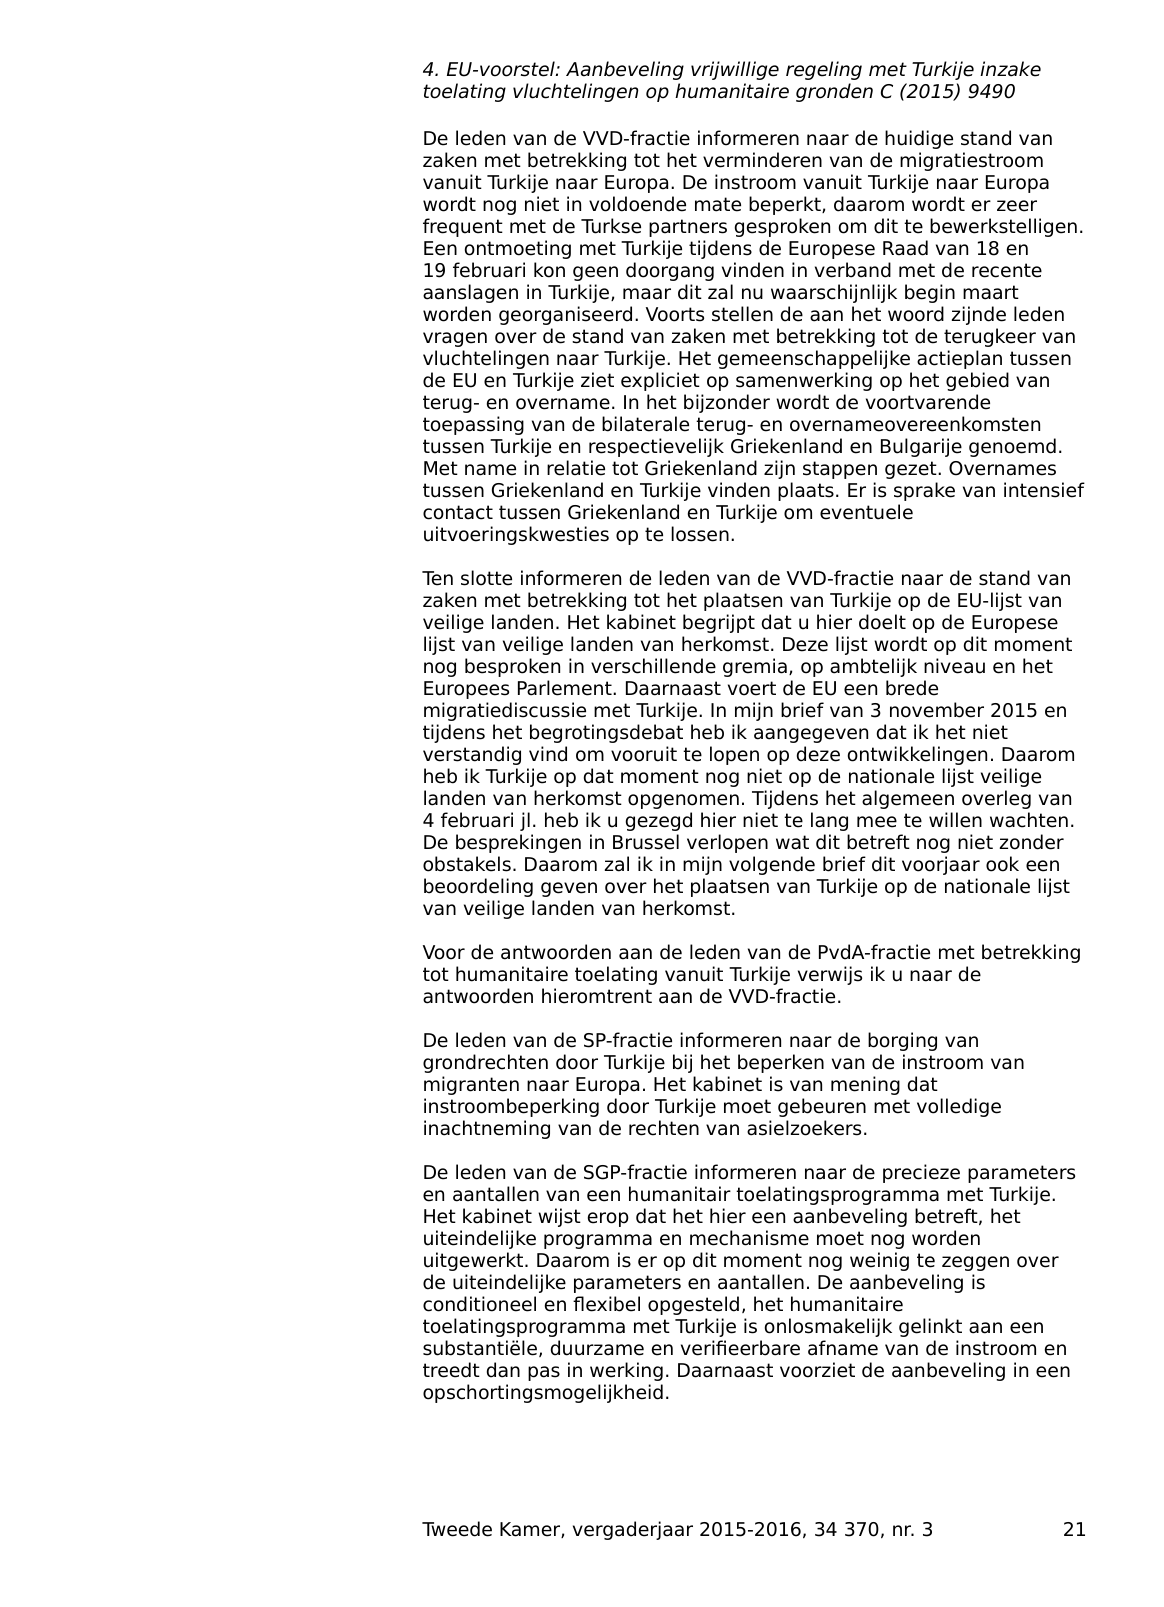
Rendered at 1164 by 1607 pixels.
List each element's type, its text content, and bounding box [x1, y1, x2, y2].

text De leden van de SGP-fractie informeren naar de precieze parameters en aantallen van een humanitair toelatingsprogramma met Turkije. Het kabinet wijst erop dat het hier een aanbeveling betreft, het uiteindelijke programma en mechanisme moet nog worden uitgewerkt. Daarom is er op dit moment nog weinig te zeggen over de uiteindelijke parameters en aantallen. De aanbeveling is conditioneel en flexibel opgesteld, het humanitaire toelatingsprogramma met Turkije is onlosmakelijk gelinkt aan een substantiële, duurzame en verifieerbare afname van de instroom en treedt dan pas in werking. Daarnaast voorziet de aanbeveling in een opschortingsmogelijkheid. [422, 1162, 1087, 1404]
text Ten slotte informeren de leden van de VVD-fractie naar de stand van zaken met betrekking tot het plaatsen van Turkije op de EU-lijst van veilige landen. Het kabinet begrijpt dat u hier doelt op de Europese lijst van veilige landen van herkomst. Deze lijst wordt op dit moment nog besproken in verschillende gremia, op ambtelijk niveau en het Europees Parlement. Daarnaast voert de EU een brede migratiediscussie met Turkije. In mijn brief van 3 november 2015 en tijdens het begrotingsdebat heb ik aangegeven dat ik het niet verstandig vind om vooruit te lopen op deze ontwikkelingen. Daarom heb ik Turkije op dat moment nog niet op de nationale lijst veilige landen van herkomst opgenomen. Tijdens het algemeen overleg van 4 februari jl. heb ik u gezegd hier niet te lang mee te willen wachten. De besprekingen in Brussel verlopen wat dit betreft nog niet zonder obstakels. Daarom zal ik in mijn volgende brief dit voorjaar ook een beoordeling geven over het plaatsen van Turkije op de nationale lijst van veilige landen van herkomst. [422, 568, 1087, 919]
text De leden van de VVD-fractie informeren naar de huidige stand van zaken met betrekking tot het verminderen van de migratiestroom vanuit Turkije naar Europa. De instroom vanuit Turkije naar Europa wordt nog niet in voldoende mate beperkt, daarom wordt er zeer frequent met de Turkse partners gesproken om dit te bewerkstelligen. Een ontmoeting met Turkije tijdens de Europese Raad van 18 en 19 februari kon geen doorgang vinden in verband met de recente aanslagen in Turkije, maar dit zal nu waarschijnlijk begin maart worden georganiseerd. Voorts stellen de aan het woord zijnde leden vragen over de stand van zaken met betrekking tot de terugkeer van vluchtelingen naar Turkije. Het gemeenschappelijke actieplan tussen de EU en Turkije ziet expliciet op samenwerking op het gebied van terug- en overname. In het bijzonder wordt de voortvarende toepassing van de bilaterale terug- en overnameovereenkomsten tussen Turkije en respectievelijk Griekenland en Bulgarije genoemd. Met name in relatie tot Griekenland zijn stappen gezet. Overnames tussen Griekenland en Turkije vinden plaats. Er is sprake van intensief contact tussen Griekenland en Turkije om eventuele uitvoeringskwesties op te lossen. [422, 128, 1087, 546]
text Voor de antwoorden aan de leden van de PvdA-fractie met betrekking tot humanitaire toelating vanuit Turkije verwijs ik u naar de antwoorden hieromtrent aan de VVD-fractie. [422, 942, 1087, 1008]
subtitle 4. EU-voorstel: Aanbeveling vrijwillige regeling met Turkije inzake toelating vluchtelingen op humanitaire gronden C (2015) 9490 [422, 59, 1087, 103]
text De leden van de SP-fractie informeren naar de borging van grondrechten door Turkije bij het beperken van de instroom van migranten naar Europa. Het kabinet is van mening dat instroombeperking door Turkije moet gebeuren met volledige inachtneming van de rechten van asielzoekers. [422, 1030, 1087, 1140]
